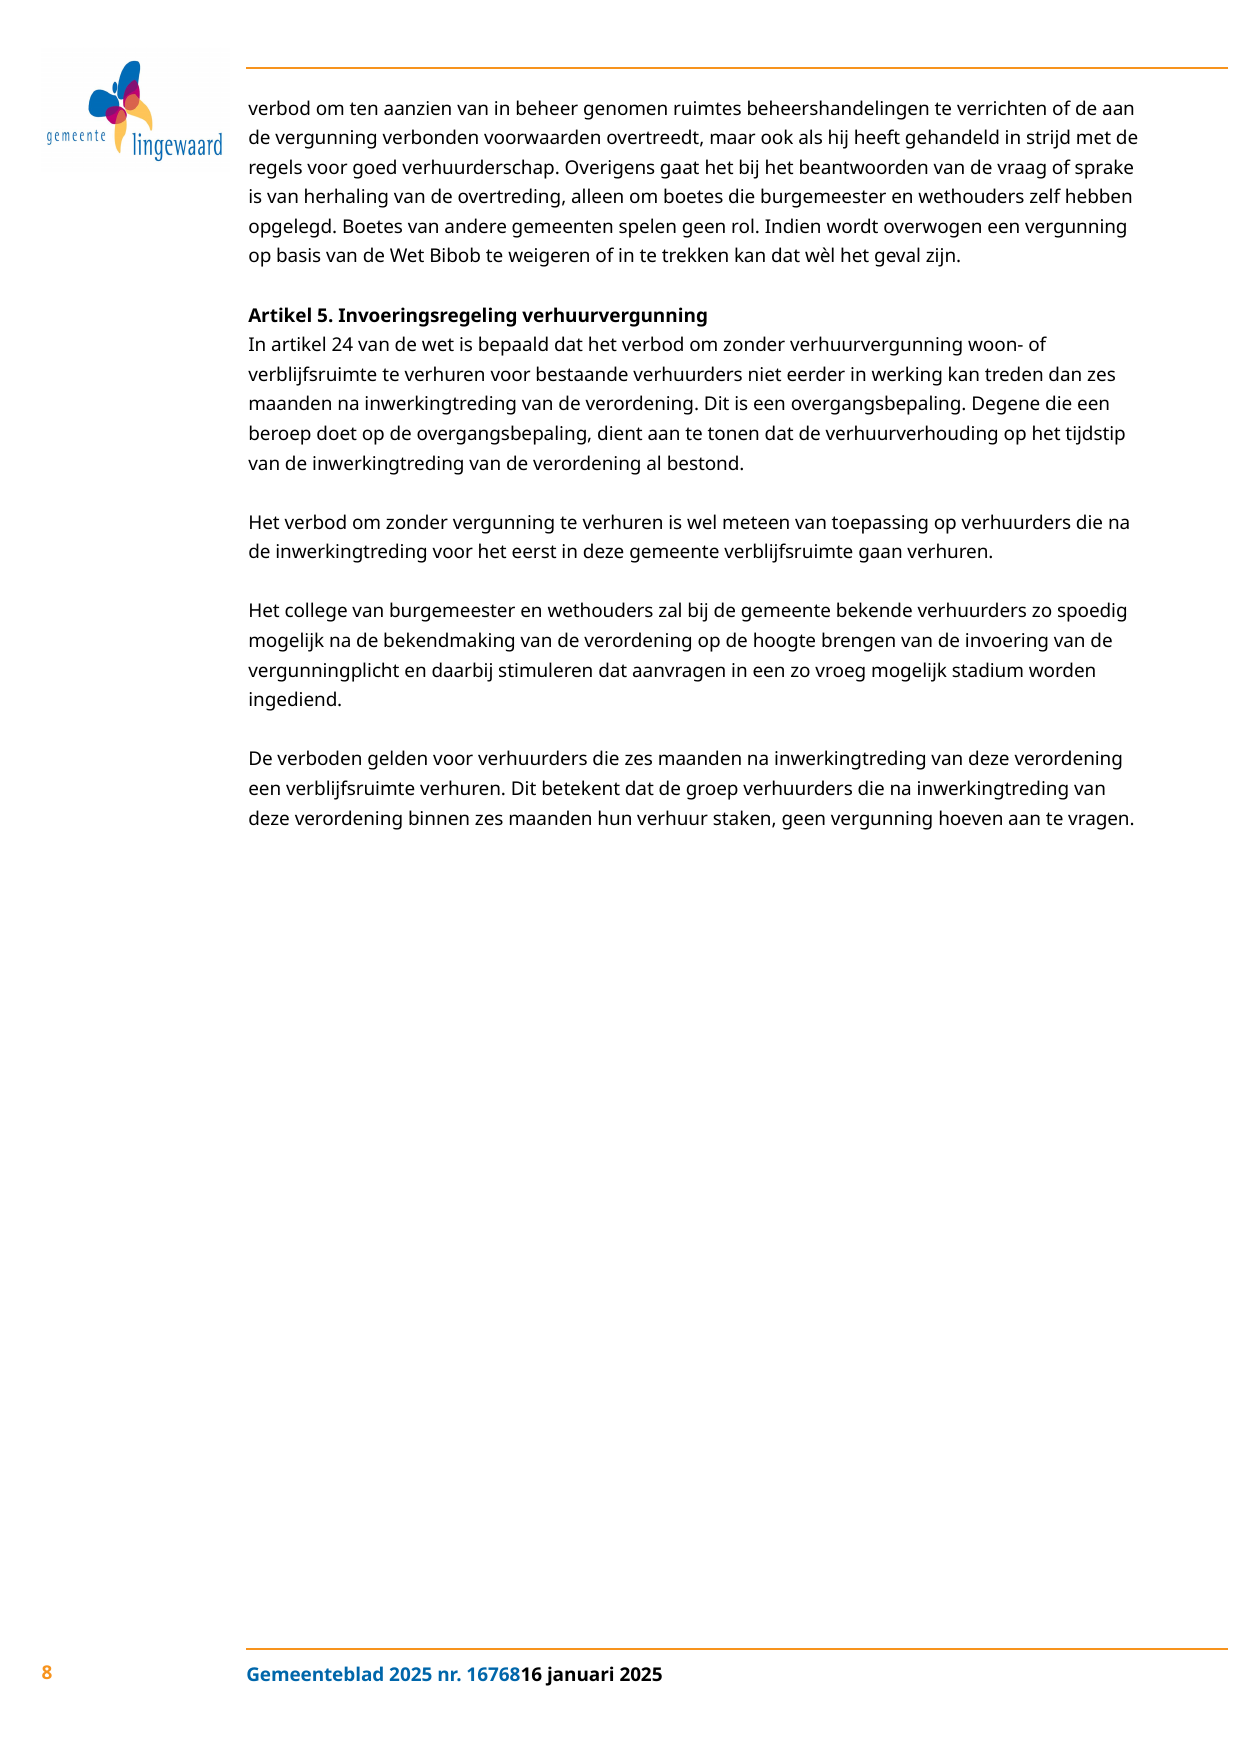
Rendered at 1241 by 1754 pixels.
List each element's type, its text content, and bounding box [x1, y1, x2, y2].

text Artikel 5. Invoeringsregeling verhuurvergunning [248, 302, 1152, 328]
text De verboden gelden voor verhuurders die zes maanden na inwerkingtreding van deze verordening een verblijfsruimte verhuren. Dit betekent dat de groep verhuurders die na inwerkingtreding van deze verordening binnen zes maanden hun verhuur staken, geen vergunning hoeven aan te vragen. [248, 746, 1152, 831]
text In artikel 24 van de wet is bepaald dat het verbod om zonder verhuurvergunning woon- of verblijfsruimte te verhuren voor bestaande verhuurders niet eerder in werking kan treden dan zes maanden na inwerkingtreding van de verordening. Dit is een overgangsbepaling. Degene die een beroep doet op de overgangsbepaling, dient aan te tonen dat de verhuurverhouding op het tijdstip van de inwerkingtreding van de verordening al bestond. [248, 331, 1152, 476]
text Het college van burgemeester en wethouders zal bij de gemeente bekende verhuurders zo spoedig mogelijk na de bekendmaking van de verordening op de hoogte brengen van de invoering van de vergunningplicht en daarbij stimuleren dat aanvragen in een zo vroeg mogelijk stadium worden ingediend. [248, 598, 1152, 712]
text verbod om ten aanzien van in beheer genomen ruimtes beheershandelingen te verrichten of de aan de vergunning verbonden voorwaarden overtreedt, maar ook als hij heeft gehandeld in strijd met de regels voor goed verhuurderschap. Overigens gaat het bij het beantwoorden van de vraag of sprake is van herhaling van de overtreding, alleen om boetes die burgemeester en wethouders zelf hebben opgelegd. Boetes van andere gemeenten spelen geen rol. Indien wordt overwogen een vergunning op basis van de Wet Bibob te weigeren of in te trekken kan dat wèl het geval zijn. [248, 95, 1152, 268]
picture [41, 47, 231, 172]
text Het verbod om zonder vergunning te verhuren is wel meteen van toepassing op verhuurders die na de inwerkingtreding voor het eerst in deze gemeente verblijfsruimte gaan verhuren. [248, 509, 1152, 564]
